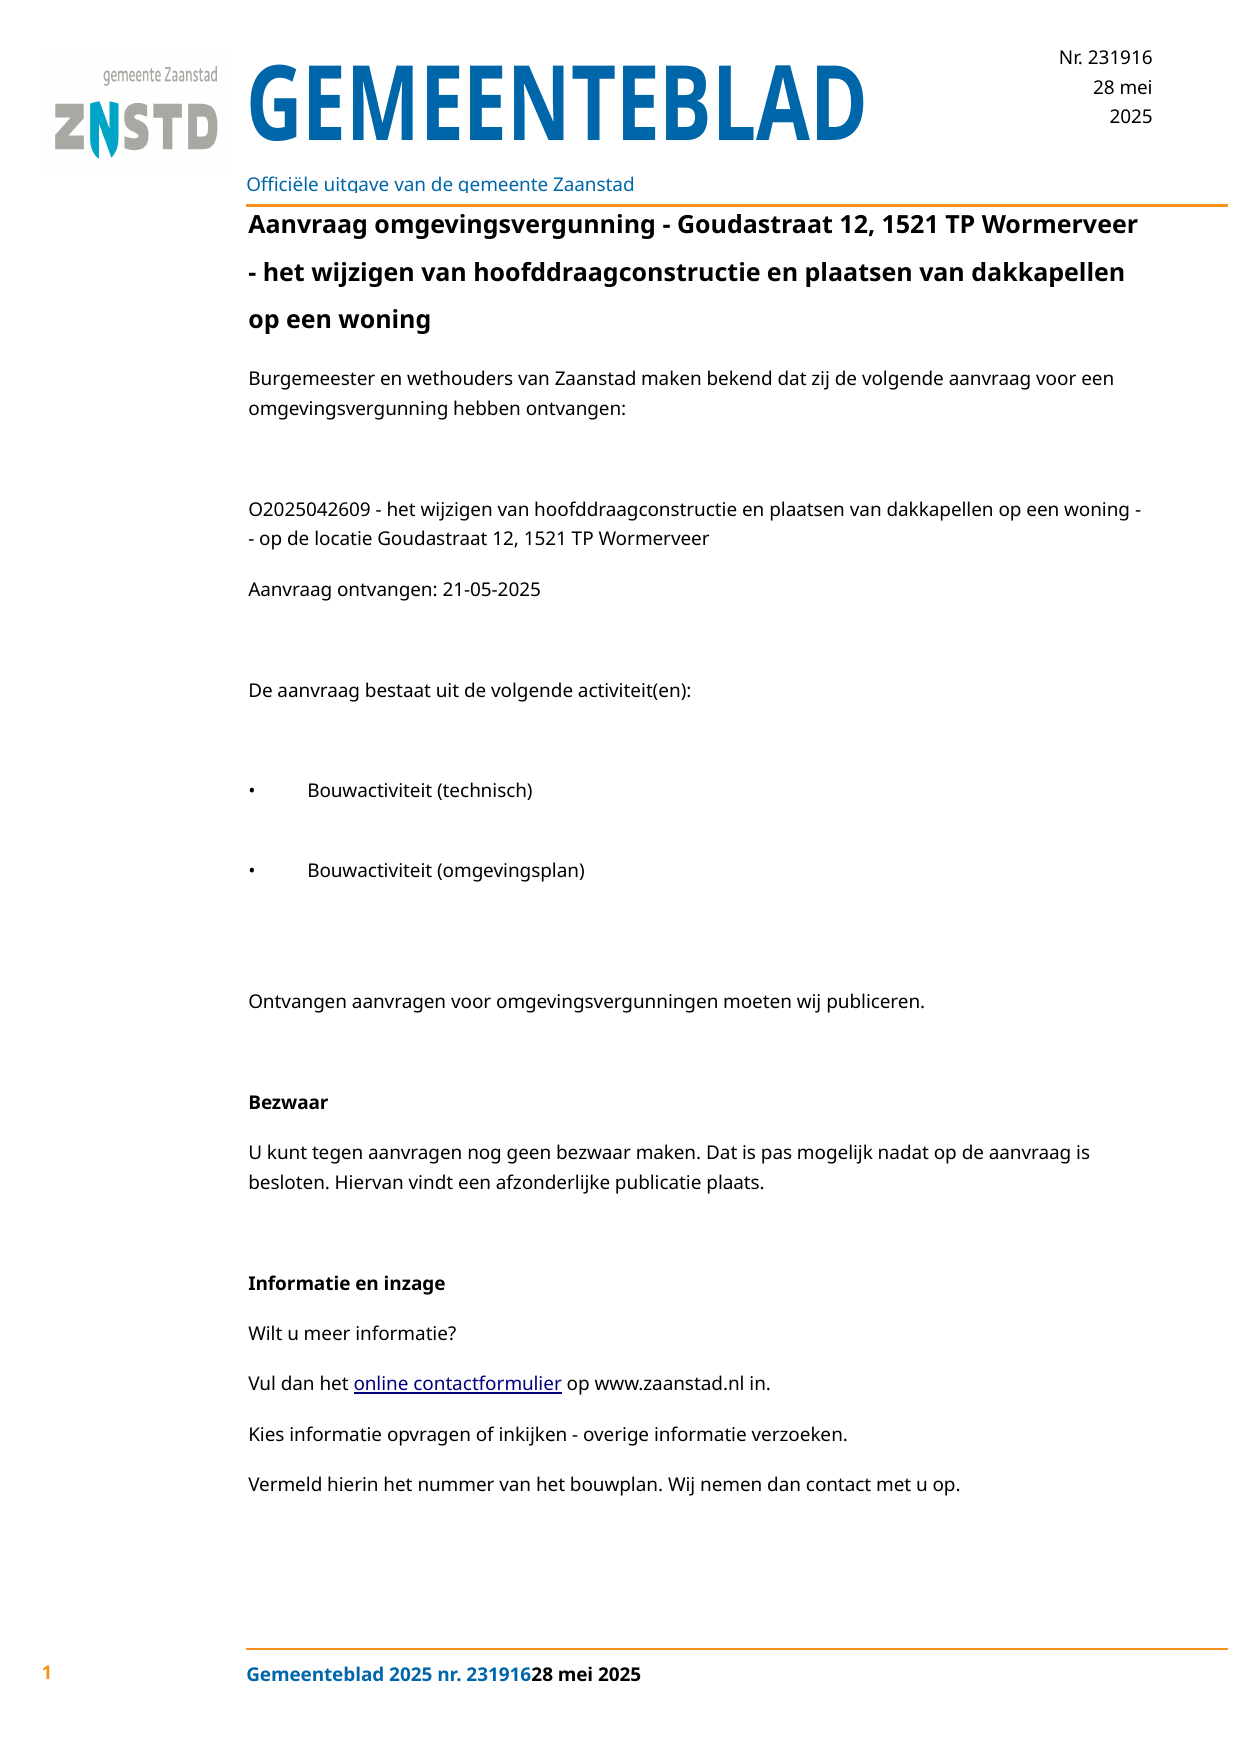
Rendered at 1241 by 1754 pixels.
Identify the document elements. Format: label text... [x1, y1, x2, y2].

text Vul dan het online contactformulier op www.zaanstad.nl in. [248, 1371, 1152, 1396]
text Informatie en inzage [248, 1270, 1152, 1295]
picture [41, 47, 231, 172]
text Ontvangen aanvragen voor omgevingsvergunningen moeten wij publiceren. [248, 988, 1152, 1014]
text Vermeld hierin het nummer van het bouwplan. Wij nemen dan contact met u op. [248, 1471, 1152, 1497]
list Bouwactiviteit (omgevingsplan) [248, 858, 1152, 883]
text U kunt tegen aanvragen nog geen bezwaar maken. Dat is pas mogelijk nadat op de aanvraag is besloten. Hiervan vindt een afzonderlijke publicatie plaats. [248, 1139, 1152, 1194]
text O2025042609 - het wijzigen van hoofddraagconstructie en plaatsen van dakkapellen op een woning - - op de locatie Goudastraat 12, 1521 TP Wormerveer [248, 496, 1152, 551]
text Aanvraag omgevingsvergunning - Goudastraat 12, 1521 TP Wormerveer - het wijzigen van hoofddraagconstructie en plaatsen van dakkapellen op een woning [248, 207, 1152, 336]
text Wilt u meer informatie? [248, 1320, 1152, 1346]
text De aanvraag bestaat uit de volgende activiteit(en): [248, 677, 1152, 702]
text Kies informatie opvragen of inkijken - overige informatie verzoeken. [248, 1421, 1152, 1447]
text Aanvraag ontvangen: 21-05-2025 [248, 576, 1152, 602]
text Burgemeester en wethouders van Zaanstad maken bekend dat zij de volgende aanvraag voor een omgevingsvergunning hebben ontvangen: [248, 366, 1152, 421]
text Bezwaar [248, 1089, 1152, 1114]
list Bouwactiviteit (technisch) [248, 778, 1152, 803]
